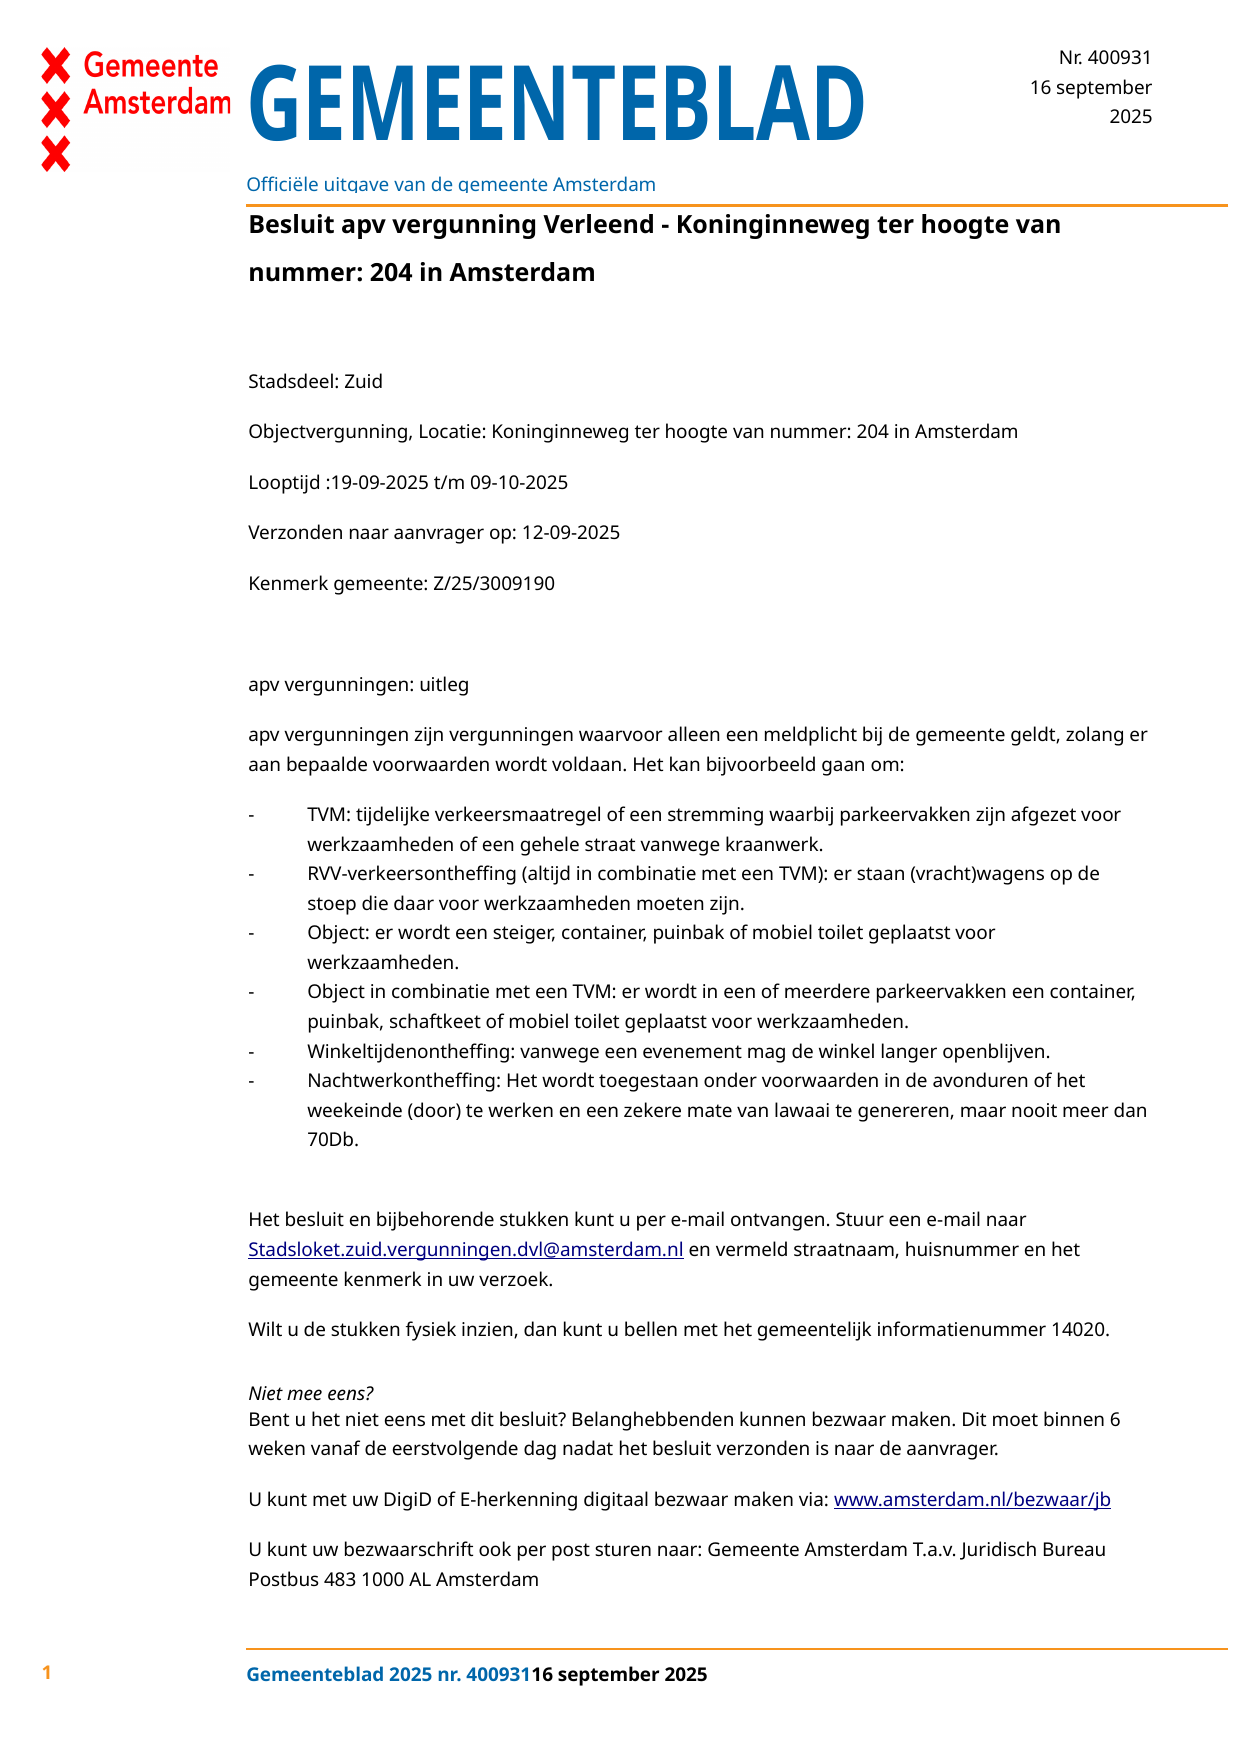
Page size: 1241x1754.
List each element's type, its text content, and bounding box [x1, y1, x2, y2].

text Looptijd :19-09-2025 t/m 09-10-2025 [248, 469, 1152, 495]
text Niet mee eens? [248, 1380, 1152, 1406]
text Verzonden naar aanvrager op: 12-09-2025 [248, 519, 1152, 545]
text Bent u het niet eens met dit besluit? Belanghebbenden kunnen bezwaar maken. Dit moet binnen 6 weken vanaf de eerstvolgende dag nadat het besluit verzonden is naar de aanvrager. [248, 1406, 1152, 1461]
list Nachtwerkontheffing: Het wordt toegestaan onder voorwaarden in de avonduren of het weekeinde (door) te werken en een zekere mate van lawaai te genereren, maar nooit meer dan 70Db. [248, 1067, 1152, 1152]
list Winkeltijdenontheffing: vanwege een evenement mag de winkel langer openblijven. [248, 1038, 1152, 1064]
list Object in combinatie met een TVM: er wordt in een of meerdere parkeervakken een container, puinbak, schaftkeet of mobiel toilet geplaatst voor werkzaamheden. [248, 979, 1152, 1034]
text Wilt u de stukken fysiek inzien, dan kunt u bellen met het gemeentelijk informatienummer 14020. [248, 1316, 1152, 1342]
list Object: er wordt een steiger, container, puinbak of mobiel toilet geplaatst voor werkzaamheden. [248, 919, 1152, 975]
text apv vergunningen: uitleg [248, 671, 1152, 697]
text Het besluit en bijbehorende stukken kunt u per e-mail ontvangen. Stuur een e-mail naar Stadsloket.zuid.vergunningen.dvl@amsterdam.nl en vermeld straatnaam, huisnummer en het gemeente kenmerk in uw verzoek. [248, 1207, 1152, 1292]
text Kenmerk gemeente: Z/25/3009190 [248, 570, 1152, 596]
text Stadsdeel: Zuid [248, 368, 1152, 394]
text Objectvergunning, Locatie: Koninginneweg ter hoogte van nummer: 204 in Amsterdam [248, 419, 1152, 444]
text U kunt uw bezwaarschrift ook per post sturen naar: Gemeente Amsterdam T.a.v. Juridisch Bureau Postbus 483 1000 AL Amsterdam [248, 1536, 1152, 1592]
list TVM: tijdelijke verkeersmaatregel of een stremming waarbij parkeervakken zijn afgezet voor werkzaamheden of een gehele straat vanwege kraanwerk. [248, 801, 1152, 857]
list RVV-verkeersontheffing (altijd in combinatie met een TVM): er staan (vracht)wagens op de stoep die daar voor werkzaamheden moeten zijn. [248, 860, 1152, 916]
text apv vergunningen zijn vergunningen waarvoor alleen een meldplicht bij de gemeente geldt, zolang er aan bepaalde voorwaarden wordt voldaan. Het kan bijvoorbeeld gaan om: [248, 721, 1152, 777]
picture [41, 47, 231, 172]
text U kunt met uw DigiD of E-herkenning digitaal bezwaar maken via: www.amsterdam.nl/bezwaar/jb [248, 1486, 1152, 1512]
text Besluit apv vergunning Verleend - Koninginneweg ter hoogte van nummer: 204 in Amsterdam [248, 207, 1152, 288]
